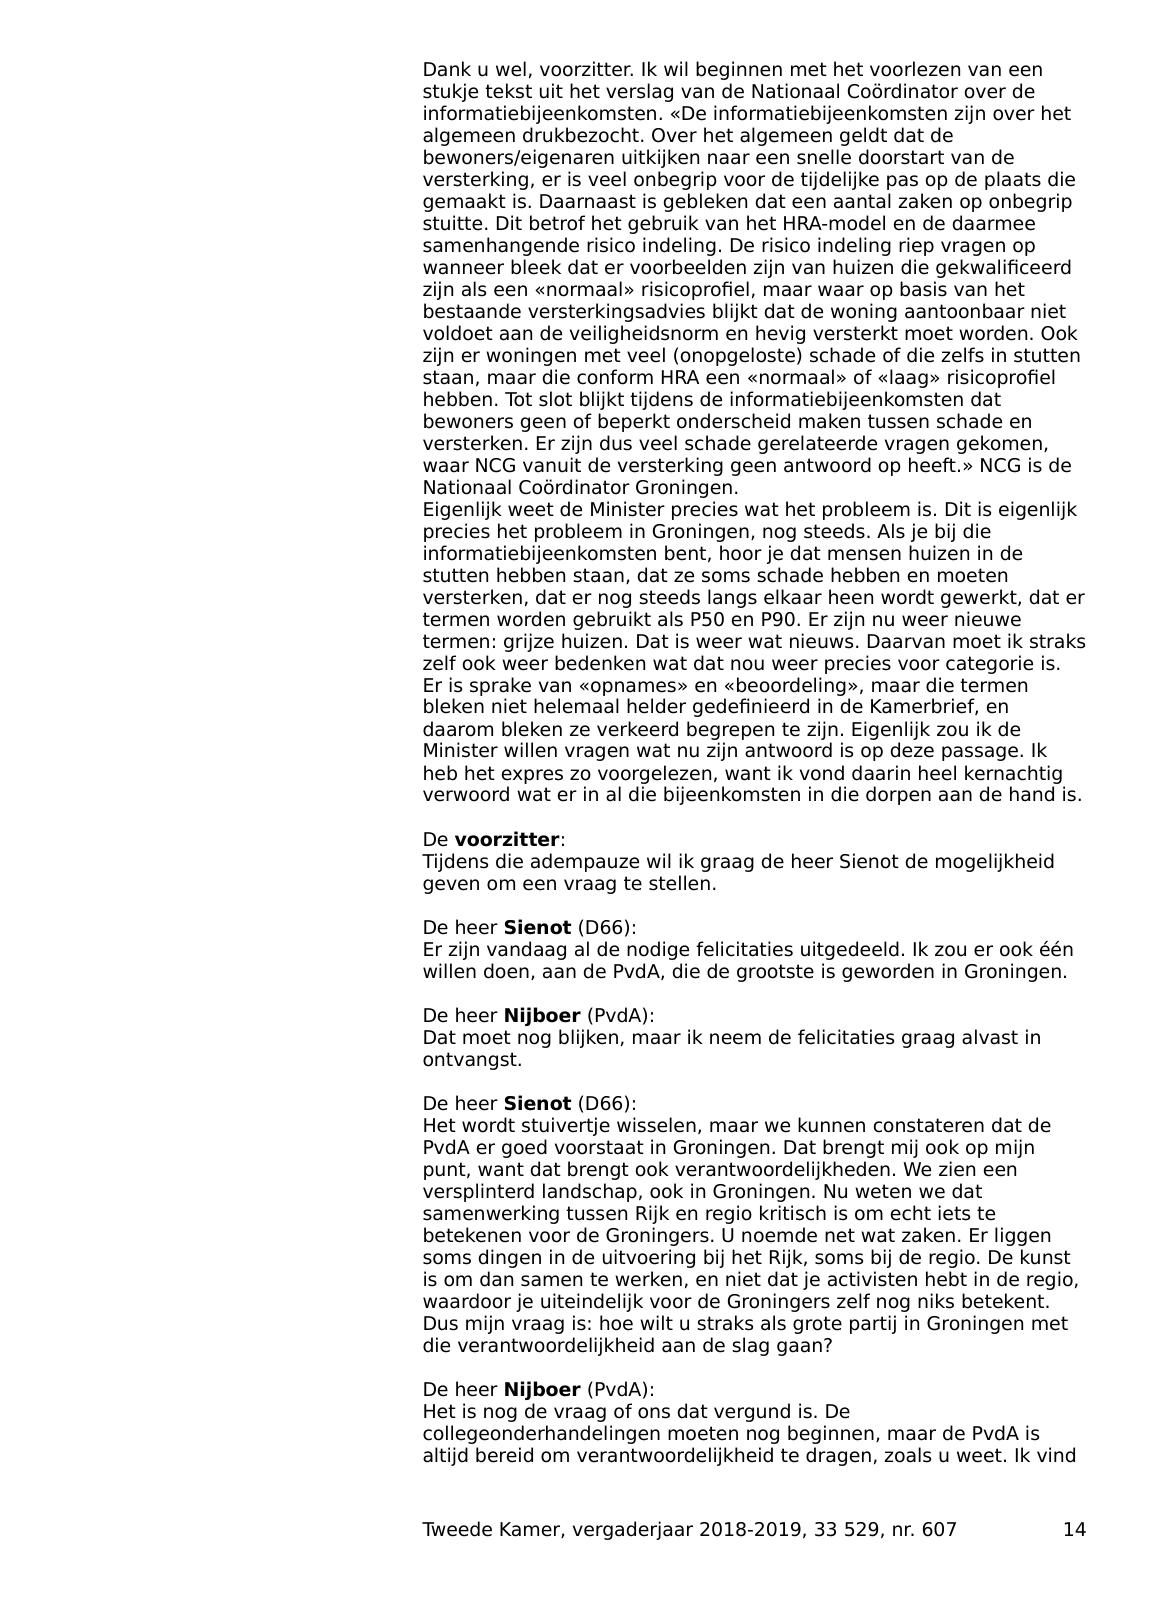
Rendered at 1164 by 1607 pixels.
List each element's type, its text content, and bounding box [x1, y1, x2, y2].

text De heer Nijboer (PvdA): [422, 1379, 1087, 1401]
text Het wordt stuivertje wisselen, maar we kunnen constateren dat de PvdA er goed voorstaat in Groningen. Dat brengt mij ook op mijn punt, want dat brengt ook verantwoordelijkheden. We zien een versplinterd landschap, ook in Groningen. Nu weten we dat samenwerking tussen Rijk en regio kritisch is om echt iets te betekenen voor de Groningers. U noemde net wat zaken. Er liggen soms dingen in de uitvoering bij het Rijk, soms bij de regio. De kunst is om dan samen te werken, en niet dat je activisten hebt in de regio, waardoor je uiteindelijk voor de Groningers zelf nog niks betekent. Dus mijn vraag is: hoe wilt u straks als grote partij in Groningen met die verantwoordelijkheid aan de slag gaan? [422, 1115, 1087, 1357]
text Dat moet nog blijken, maar ik neem de felicitaties graag alvast in ontvangst. [422, 1027, 1087, 1071]
text Dank u wel, voorzitter. Ik wil beginnen met het voorlezen van een stukje tekst uit het verslag van de Nationaal Coördinator over de informatiebijeenkomsten. «De informatiebijeenkomsten zijn over het algemeen drukbezocht. Over het algemeen geldt dat de bewoners/eigenaren uitkijken naar een snelle doorstart van de versterking, er is veel onbegrip voor de tijdelijke pas op de plaats die gemaakt is. Daarnaast is gebleken dat een aantal zaken op onbegrip stuitte. Dit betrof het gebruik van het HRA-model en de daarmee samenhangende risico indeling. De risico indeling riep vragen op wanneer bleek dat er voorbeelden zijn van huizen die gekwalificeerd zijn als een «normaal» risicoprofiel, maar waar op basis van het bestaande versterkingsadvies blijkt dat de woning aantoonbaar niet voldoet aan de veiligheidsnorm en hevig versterkt moet worden. Ook zijn er woningen met veel (onopgeloste) schade of die zelfs in stutten staan, maar die conform HRA een «normaal» of «laag» risicoprofiel hebben. Tot slot blijkt tijdens de informatiebijeenkomsten dat bewoners geen of beperkt onderscheid maken tussen schade en versterken. Er zijn dus veel schade gerelateerde vragen gekomen, waar NCG vanuit de versterking geen antwoord op heeft.» NCG is de Nationaal Coördinator Groningen. [422, 59, 1087, 499]
text De heer Sienot (D66): [422, 917, 1087, 939]
text Het is nog de vraag of ons dat vergund is. De collegeonderhandelingen moeten nog beginnen, maar de PvdA is altijd bereid om verantwoordelijkheid te dragen, zoals u weet. Ik vind [422, 1401, 1087, 1467]
text De heer Nijboer (PvdA): [422, 1005, 1087, 1027]
text Er zijn vandaag al de nodige felicitaties uitgedeeld. Ik zou er ook één willen doen, aan de PvdA, die de grootste is geworden in Groningen. [422, 939, 1087, 983]
text Eigenlijk weet de Minister precies wat het probleem is. Dit is eigenlijk precies het probleem in Groningen, nog steeds. Als je bij die informatiebijeenkomsten bent, hoor je dat mensen huizen in de stutten hebben staan, dat ze soms schade hebben en moeten versterken, dat er nog steeds langs elkaar heen wordt gewerkt, dat er termen worden gebruikt als P50 en P90. Er zijn nu weer nieuwe termen: grijze huizen. Dat is weer wat nieuws. Daarvan moet ik straks zelf ook weer bedenken wat dat nou weer precies voor categorie is. Er is sprake van «opnames» en «beoordeling», maar die termen bleken niet helemaal helder gedefinieerd in de Kamerbrief, en daarom bleken ze verkeerd begrepen te zijn. Eigenlijk zou ik de Minister willen vragen wat nu zijn antwoord is op deze passage. Ik heb het expres zo voorgelezen, want ik vond daarin heel kernachtig verwoord wat er in al die bijeenkomsten in die dorpen aan de hand is. [422, 499, 1087, 806]
text De heer Sienot (D66): [422, 1093, 1087, 1115]
text Tijdens die adempauze wil ik graag de heer Sienot de mogelijkheid geven om een vraag te stellen. [422, 851, 1087, 894]
text De voorzitter: [422, 828, 1087, 851]
